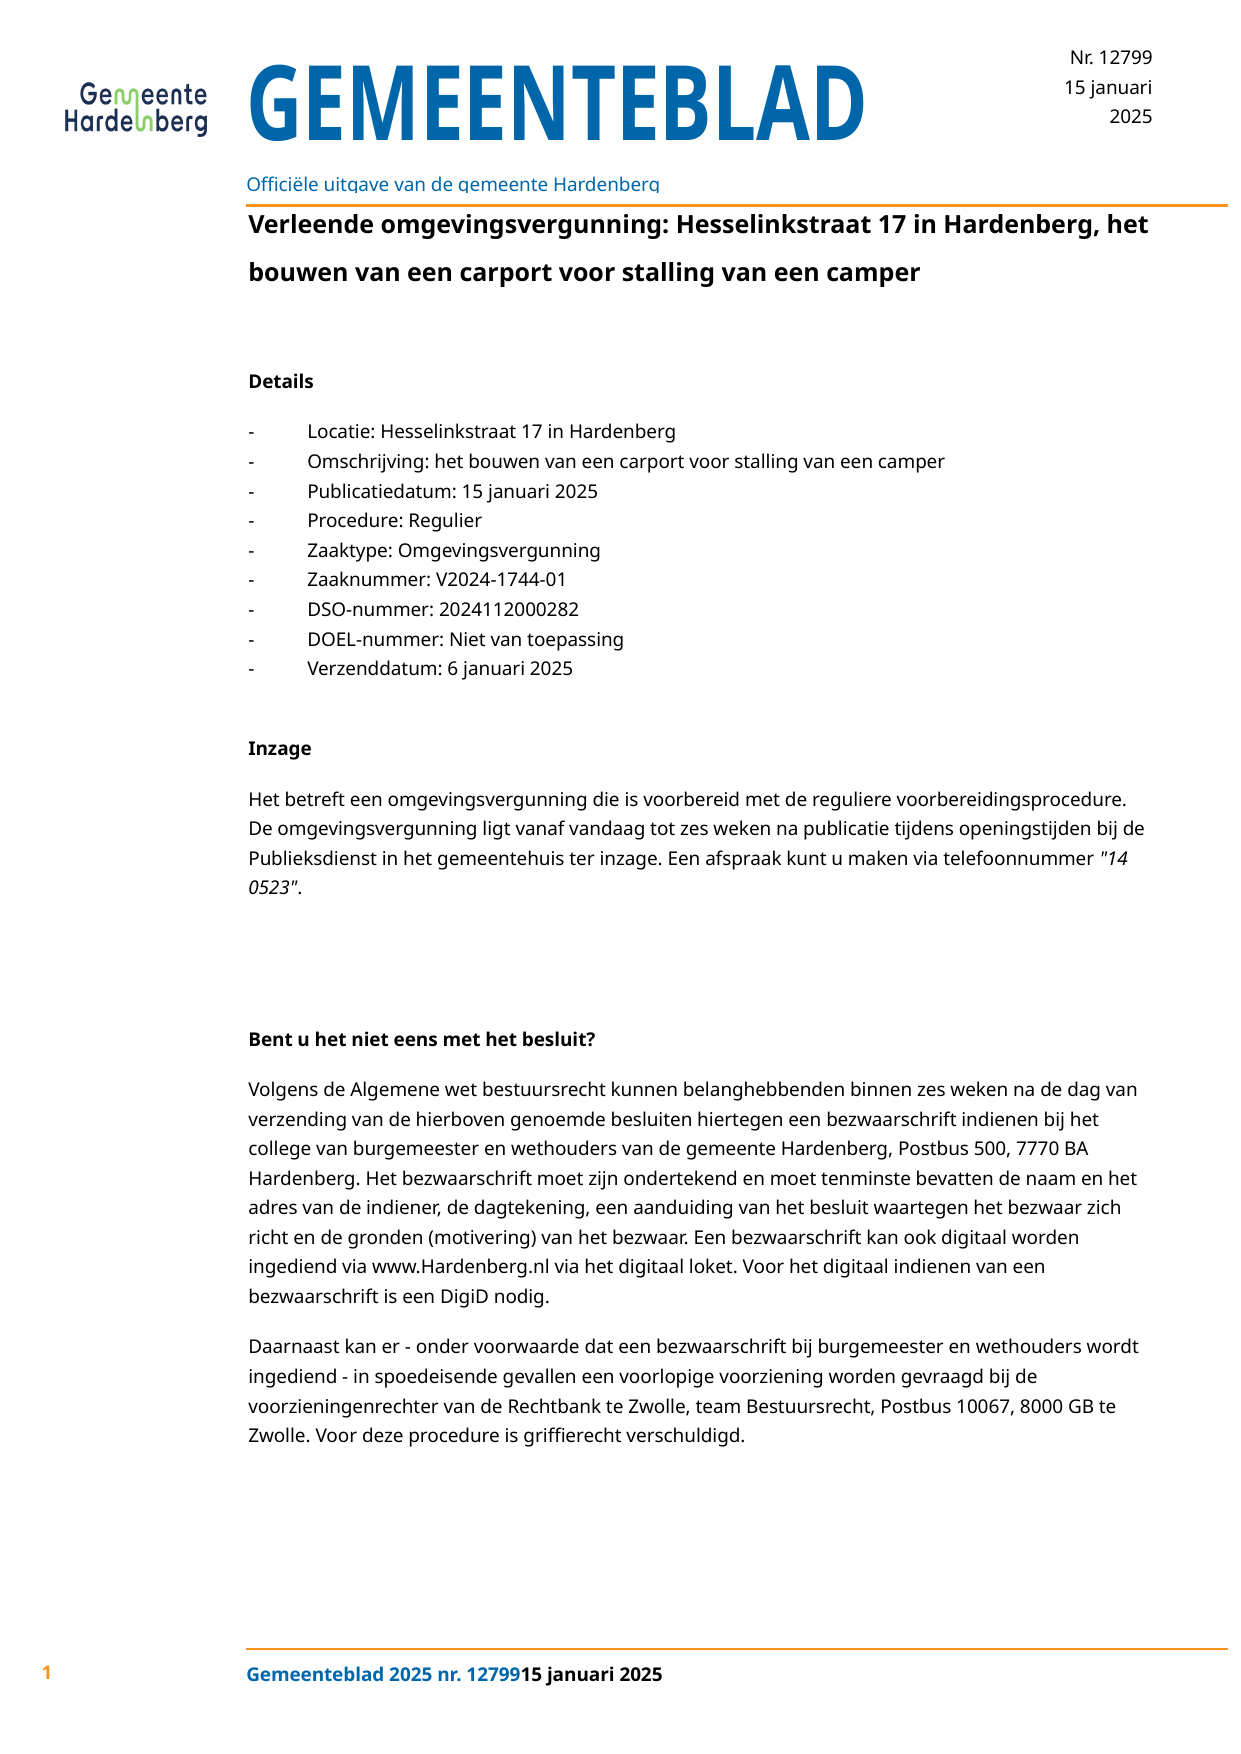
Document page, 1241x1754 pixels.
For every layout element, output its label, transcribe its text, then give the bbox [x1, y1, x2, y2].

list DOEL-nummer: Niet van toepassing [248, 626, 1152, 652]
list Locatie: Hesselinkstraat 17 in Hardenberg [248, 419, 1152, 444]
list Verzenddatum: 6 januari 2025 [248, 655, 1152, 681]
text Details [248, 368, 1152, 394]
text Inzage [248, 735, 1152, 761]
text Het betreft een omgevingsvergunning die is voorbereid met de reguliere voorbereidingsprocedure. De omgevingsvergunning ligt vanaf vandaag tot zes weken na publicatie tijdens openingstijden bij de Publieksdienst in het gemeentehuis ter inzage. Een afspraak kunt u maken via telefoonnummer "14 0523". [248, 786, 1152, 900]
list Zaaknummer: V2024-1744-01 [248, 567, 1152, 592]
list Procedure: Regulier [248, 507, 1152, 533]
text Bent u het niet eens met het besluit? [248, 1026, 1152, 1052]
text Daarnaast kan er - onder voorwaarde dat een bezwaarschrift bij burgemeester en wethouders wordt ingediend - in spoedeisende gevallen een voorlopige voorziening worden gevraagd bij de voorzieningenrechter van de Rechtbank te Zwolle, team Bestuursrecht, Postbus 10067, 8000 GB te Zwolle. Voor deze procedure is griffierecht verschuldigd. [248, 1334, 1152, 1448]
list Publicatiedatum: 15 januari 2025 [248, 478, 1152, 504]
list Omschrijving: het bouwen van een carport voor stalling van een camper [248, 448, 1152, 474]
picture [41, 47, 231, 172]
list DSO-nummer: 2024112000282 [248, 596, 1152, 622]
list Zaaktype: Omgevingsvergunning [248, 537, 1152, 563]
text Volgens de Algemene wet bestuursrecht kunnen belanghebbenden binnen zes weken na de dag van verzending van de hierboven genoemde besluiten hiertegen een bezwaarschrift indienen bij het college van burgemeester en wethouders van de gemeente Hardenberg, Postbus 500, 7770 BA Hardenberg. Het bezwaarschrift moet zijn ondertekend en moet tenminste bevatten de naam en het adres van de indiener, de dagtekening, een aanduiding van het besluit waartegen het bezwaar zich richt en de gronden (motivering) van het bezwaar. Een bezwaarschrift kan ook digitaal worden ingediend via www.Hardenberg.nl via het digitaal loket. Voor het digitaal indienen van een bezwaarschrift is een DigiD nodig. [248, 1076, 1152, 1309]
text Verleende omgevingsvergunning: Hesselinkstraat 17 in Hardenberg, het bouwen van een carport voor stalling van een camper [248, 207, 1152, 288]
